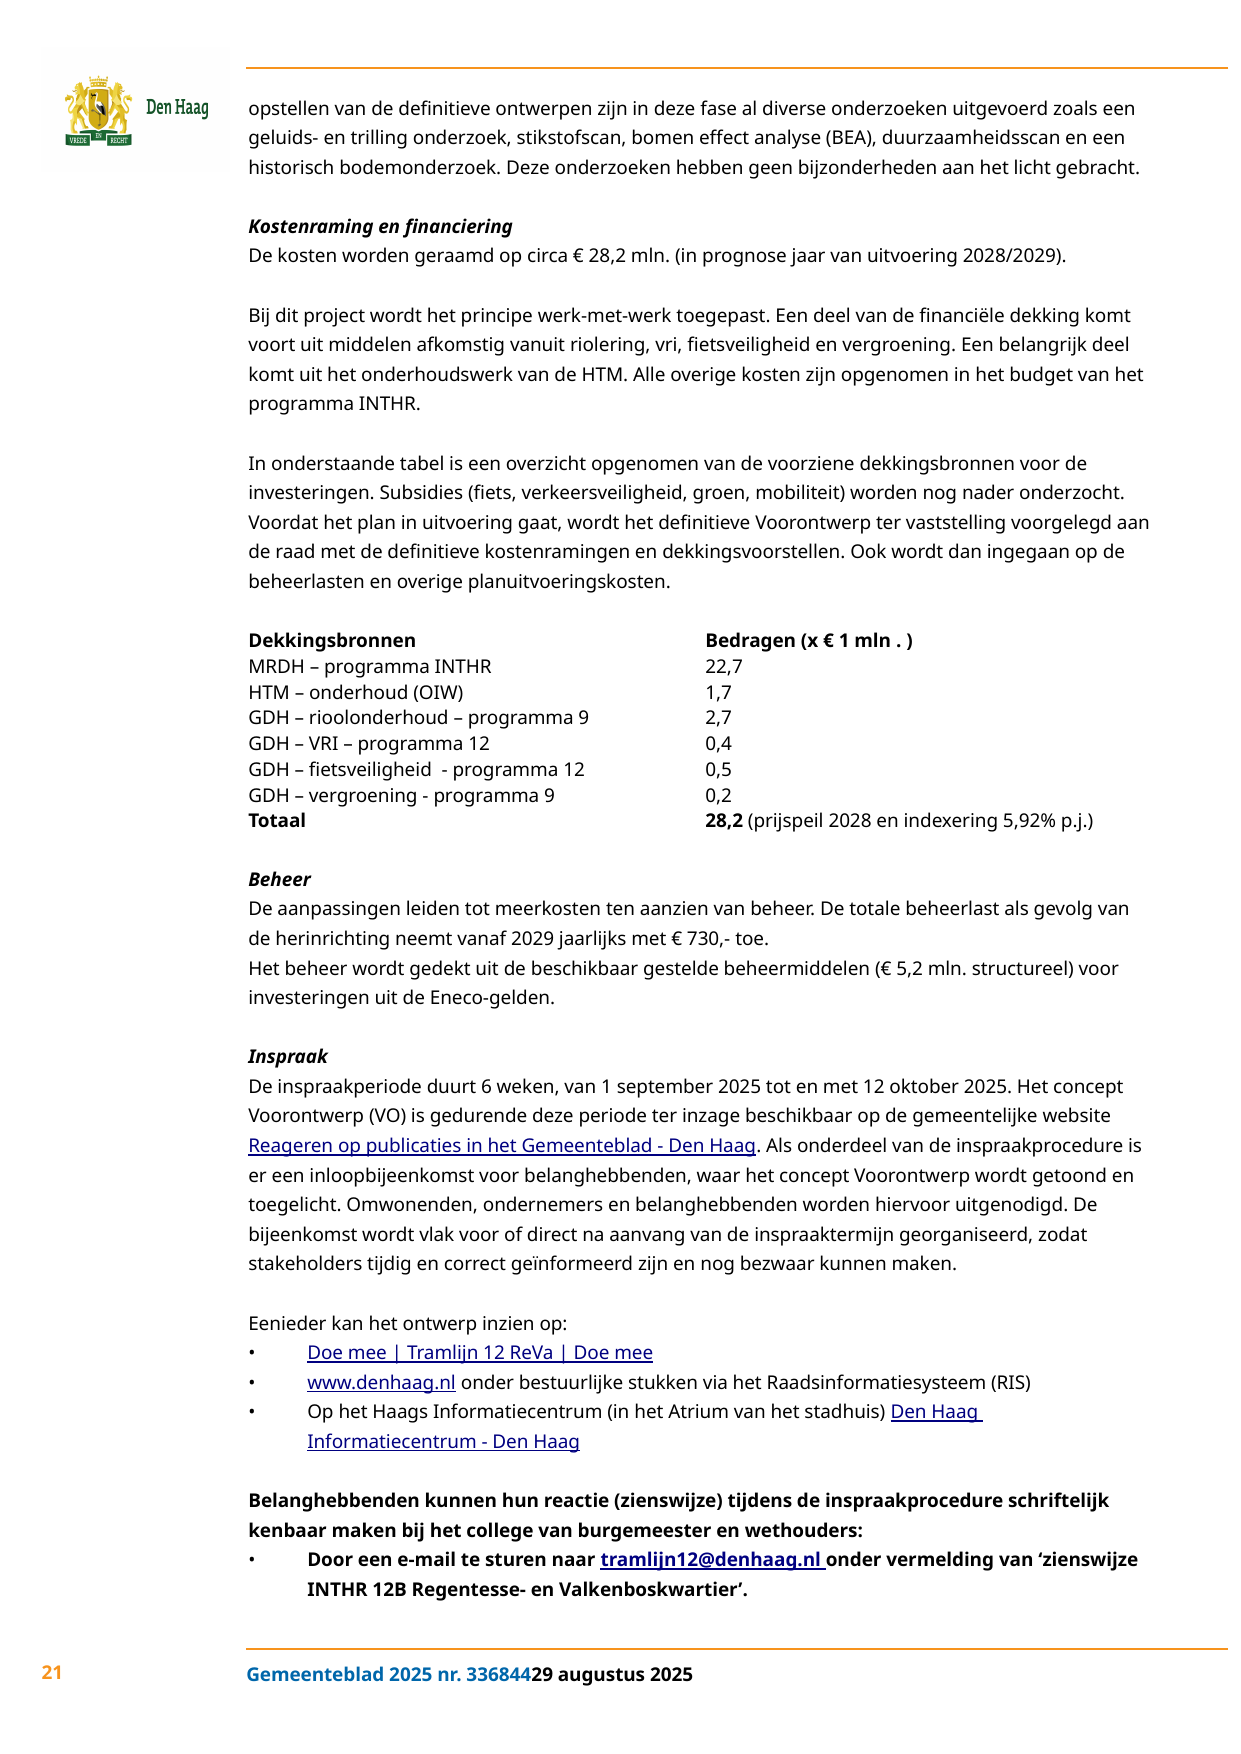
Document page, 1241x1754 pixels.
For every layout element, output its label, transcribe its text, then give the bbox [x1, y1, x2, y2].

text De aanpassingen leiden tot meerkosten ten aanzien van beheer. De totale beheerlast als gevolg van de herinrichting neemt vanaf 2029 jaarlijks met € 730,- toe. [248, 896, 1152, 951]
table_cell GDH – VRI – programma 12 [248, 730, 705, 756]
text Belanghebbenden kunnen hun reactie (zienswijze) tijdens de inspraakprocedure schriftelijk kenbaar maken bij het college van burgemeester en wethouders: [248, 1487, 1152, 1543]
table_cell MRDH – programma INTHR [248, 653, 705, 679]
text Eenieder kan het ontwerp inzien op: [248, 1310, 1152, 1336]
text De kosten worden geraamd op circa € 28,2 mln. (in prognose jaar van uitvoering 2028/2029). [248, 243, 1152, 268]
text Het beheer wordt gedekt uit de beschikbaar gestelde beheermiddelen (€ 5,2 mln. structureel) voor investeringen uit de Eneco-gelden. [248, 955, 1152, 1010]
table_cell 1,7 [705, 679, 1152, 704]
table_header Bedragen (x € 1 mln . ) [705, 628, 1152, 653]
table_cell GDH – fietsveiligheid - programma 12 [248, 756, 705, 782]
table_cell GDH – vergroening - programma 9 [248, 782, 705, 807]
text De inspraakperiode duurt 6 weken, van 1 september 2025 tot en met 12 oktober 2025. Het concept Voorontwerp (VO) is gedurende deze periode ter inzage beschikbaar op de gemeentelijke website Reageren op publicaties in het Gemeenteblad - Den Haag. Als onderdeel van de inspraakprocedure is er een inloopbijeenkomst voor belanghebbenden, waar het concept Voorontwerp wordt getoond en toegelicht. Omwonenden, ondernemers en belanghebbenden worden hiervoor uitgenodigd. De bijeenkomst wordt vlak voor of direct na aanvang van de inspraaktermijn georganiseerd, zodat stakeholders tijdig en correct geïnformeerd zijn en nog bezwaar kunnen maken. [248, 1073, 1152, 1276]
text opstellen van de definitieve ontwerpen zijn in deze fase al diverse onderzoeken uitgevoerd zoals een geluids- en trilling onderzoek, stikstofscan, bomen effect analyse (BEA), duurzaamheidsscan en een historisch bodemonderzoek. Deze onderzoeken hebben geen bijzonderheden aan het licht gebracht. [248, 95, 1152, 180]
table_cell 2,7 [705, 705, 1152, 730]
table_cell 0,4 [705, 730, 1152, 756]
text Kostenraming en financiering [248, 213, 1152, 239]
table_cell 22,7 [705, 653, 1152, 679]
picture [41, 47, 231, 172]
table_header Dekkingsbronnen [248, 628, 705, 653]
list Doe mee | Tramlijn 12 ReVa | Doe mee [248, 1339, 1152, 1365]
table_cell 0,2 [705, 782, 1152, 807]
list Op het Haags Informatiecentrum (in het Atrium van het stadhuis) Den Haag Informatiecentrum - Den Haag [248, 1398, 1152, 1454]
text In onderstaande tabel is een overzicht opgenomen van de voorziene dekkingsbronnen voor de investeringen. Subsidies (fiets, verkeersveiligheid, groen, mobiliteit) worden nog nader onderzocht. Voordat het plan in uitvoering gaat, wordt het definitieve Voorontwerp ter vaststelling voorgelegd aan de raad met de definitieve kostenramingen en dekkingsvoorstellen. Ook wordt dan ingegaan op de beheerlasten en overige planuitvoeringskosten. [248, 450, 1152, 594]
list www.denhaag.nl onder bestuurlijke stukken via het Raadsinformatiesysteem (RIS) [248, 1369, 1152, 1395]
table_cell 28,2 (prijspeil 2028 en indexering 5,92% p.j.) [705, 808, 1152, 833]
text Beheer [248, 866, 1152, 892]
table_cell GDH – rioolonderhoud – programma 9 [248, 705, 705, 730]
text Bij dit project wordt het principe werk-met-werk toegepast. Een deel van de financiële dekking komt voort uit middelen afkomstig vanuit riolering, vri, fietsveiligheid en vergroening. Een belangrijk deel komt uit het onderhoudswerk van de HTM. Alle overige kosten zijn opgenomen in het budget van het programma INTHR. [248, 302, 1152, 416]
table_cell HTM – onderhoud (OIW) [248, 679, 705, 704]
text Inspraak [248, 1043, 1152, 1069]
table_cell Totaal [248, 808, 705, 833]
list Door een e-mail te sturen naar tramlijn12@denhaag.nl onder vermelding van ‘zienswijze INTHR 12B Regentesse- en Valkenboskwartier’. [248, 1546, 1152, 1602]
table_cell 0,5 [705, 756, 1152, 782]
